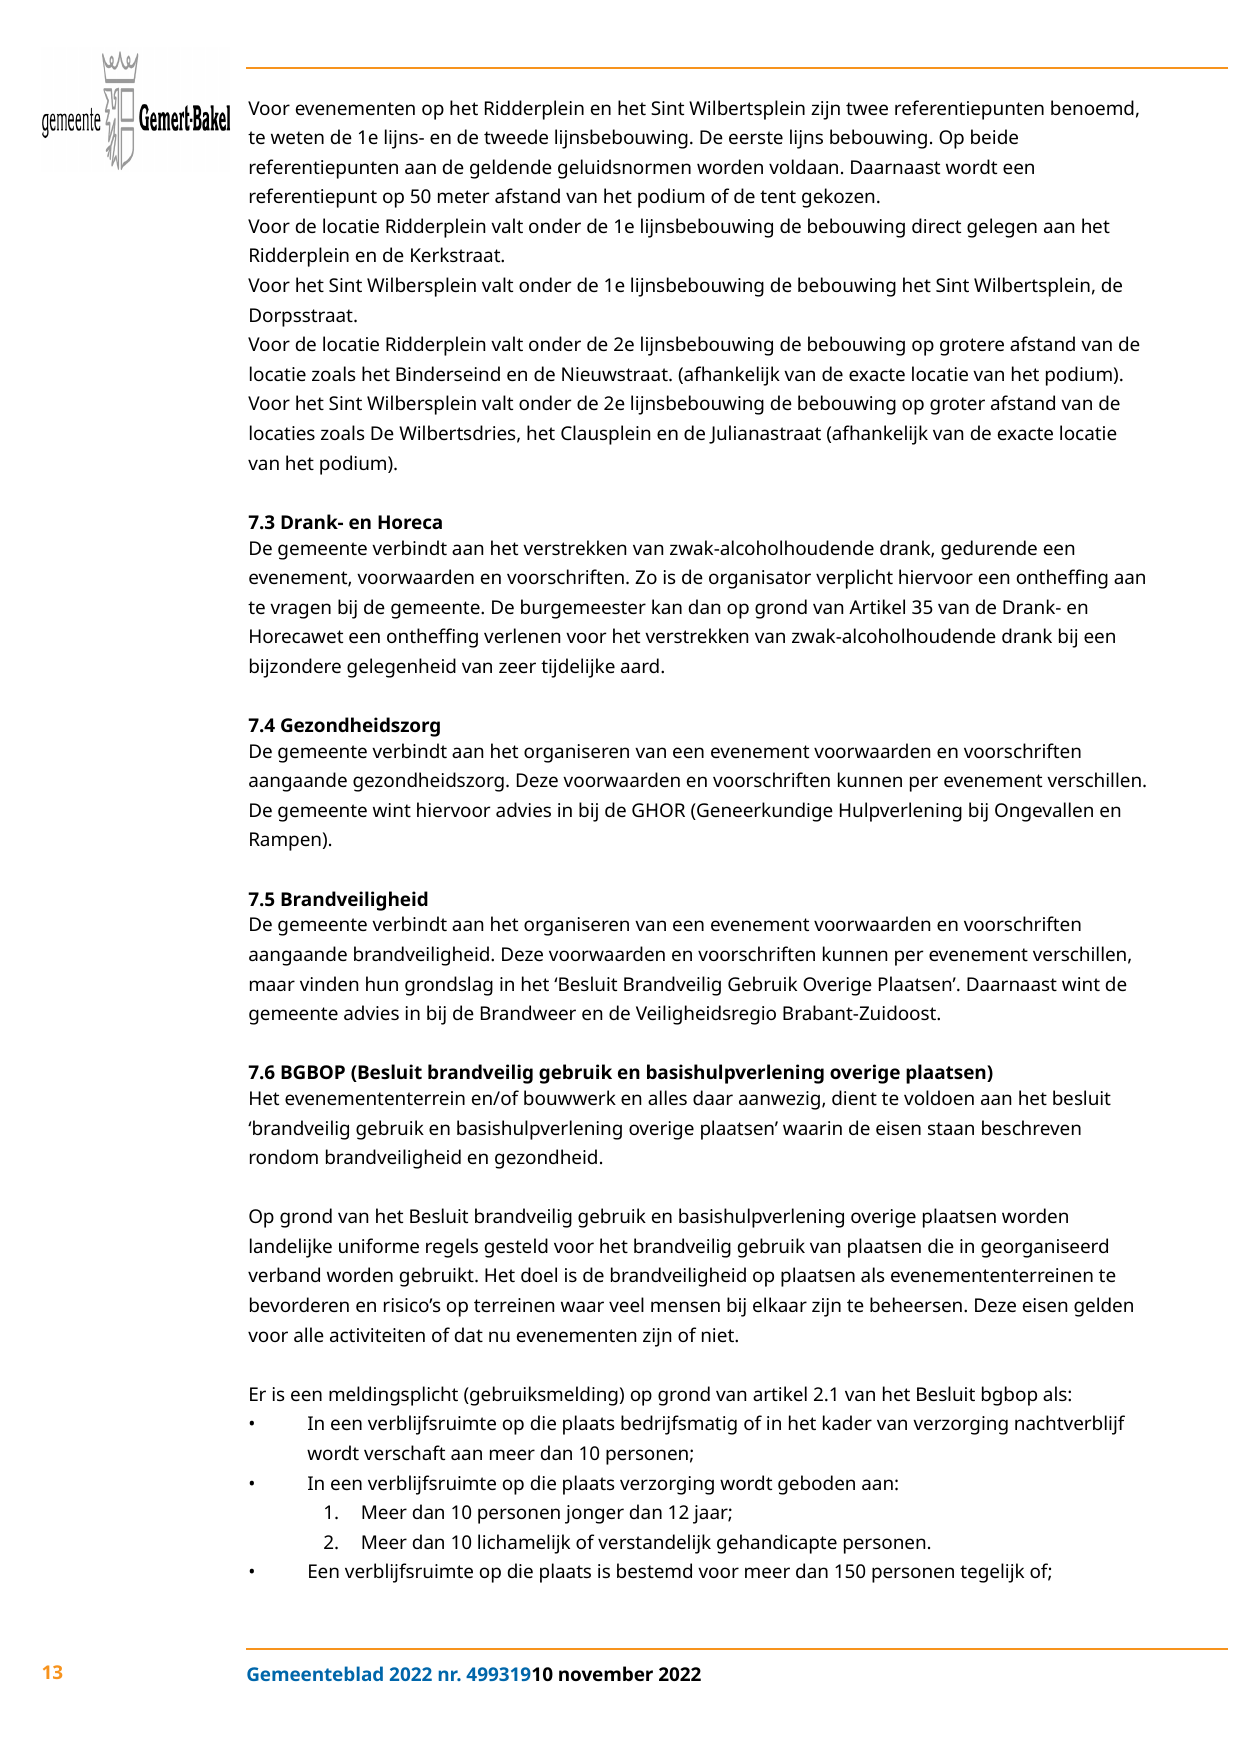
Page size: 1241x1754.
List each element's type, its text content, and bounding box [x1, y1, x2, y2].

text Voor evenementen op het Ridderplein en het Sint Wilbertsplein zijn twee referentiepunten benoemd, te weten de 1e lijns- en de tweede lijnsbebouwing. De eerste lijns bebouwing. Op beide referentiepunten aan de geldende geluidsnormen worden voldaan. Daarnaast wordt een referentiepunt op 50 meter afstand van het podium of de tent gekozen. [248, 95, 1152, 209]
list Meer dan 10 lichamelijk of verstandelijk gehandicapte personen. [323, 1529, 1152, 1555]
text 7.5 Brandveiligheid [248, 886, 1152, 912]
list Een verblijfsruimte op die plaats is bestemd voor meer dan 150 personen tegelijk of; [248, 1558, 1152, 1584]
text 7.3 Drank- en Horeca [248, 509, 1152, 535]
text Voor de locatie Ridderplein valt onder de 2e lijnsbebouwing de bebouwing op grotere afstand van de locatie zoals het Binderseind en de Nieuwstraat. (afhankelijk van de exacte locatie van het podium). [248, 331, 1152, 387]
text Voor het Sint Wilbersplein valt onder de 2e lijnsbebouwing de bebouwing op groter afstand van de locaties zoals De Wilbertsdries, het Clausplein en de Julianastraat (afhankelijk van de exacte locatie van het podium). [248, 391, 1152, 476]
text 7.4 Gezondheidszorg [248, 712, 1152, 738]
list Meer dan 10 personen jonger dan 12 jaar; [323, 1499, 1152, 1525]
text De gemeente verbindt aan het verstrekken van zwak-alcoholhoudende drank, gedurende een evenement, voorwaarden en voorschriften. Zo is de organisator verplicht hiervoor een ontheffing aan te vragen bij de gemeente. De burgemeester kan dan op grond van Artikel 35 van de Drank- en Horecawet een ontheffing verlenen voor het verstrekken van zwak-alcoholhoudende drank bij een bijzondere gelegenheid van zeer tijdelijke aard. [248, 535, 1152, 679]
text Voor het Sint Wilbersplein valt onder de 1e lijnsbebouwing de bebouwing het Sint Wilbertsplein, de Dorpsstraat. [248, 272, 1152, 328]
text 7.6 BGBOP (Besluit brandveilig gebruik en basishulpverlening overige plaatsen) [248, 1059, 1152, 1085]
list In een verblijfsruimte op die plaats bedrijfsmatig of in het kader van verzorging nachtverblijf wordt verschaft aan meer dan 10 personen; [248, 1411, 1152, 1466]
text Op grond van het Besluit brandveilig gebruik en basishulpverlening overige plaatsen worden landelijke uniforme regels gesteld voor het brandveilig gebruik van plaatsen die in georganiseerd verband worden gebruikt. Het doel is de brandveiligheid op plaatsen als evenemententerreinen te bevorderen en risico’s op terreinen waar veel mensen bij elkaar zijn te beheersen. Deze eisen gelden voor alle activiteiten of dat nu evenementen zijn of niet. [248, 1203, 1152, 1348]
text Voor de locatie Ridderplein valt onder de 1e lijnsbebouwing de bebouwing direct gelegen aan het Ridderplein en de Kerkstraat. [248, 213, 1152, 268]
picture [41, 47, 231, 172]
list In een verblijfsruimte op die plaats verzorging wordt geboden aan: [248, 1470, 1152, 1496]
text Het evenemententerrein en/of bouwwerk en alles daar aanwezig, dient te voldoen aan het besluit ‘brandveilig gebruik en basishulpverlening overige plaatsen’ waarin de eisen staan beschreven rondom brandveiligheid en gezondheid. [248, 1085, 1152, 1170]
text De gemeente verbindt aan het organiseren van een evenement voorwaarden en voorschriften aangaande gezondheidszorg. Deze voorwaarden en voorschriften kunnen per evenement verschillen. De gemeente wint hiervoor advies in bij de GHOR (Geneerkundige Hulpverlening bij Ongevallen en Rampen). [248, 738, 1152, 852]
text De gemeente verbindt aan het organiseren van een evenement voorwaarden en voorschriften aangaande brandveiligheid. Deze voorwaarden en voorschriften kunnen per evenement verschillen, maar vinden hun grondslag in het ‘Besluit Brandveilig Gebruik Overige Plaatsen’. Daarnaast wint de gemeente advies in bij de Brandweer en de Veiligheidsregio Brabant-Zuidoost. [248, 912, 1152, 1026]
text Er is een meldingsplicht (gebruiksmelding) op grond van artikel 2.1 van het Besluit bgbop als: [248, 1381, 1152, 1407]
